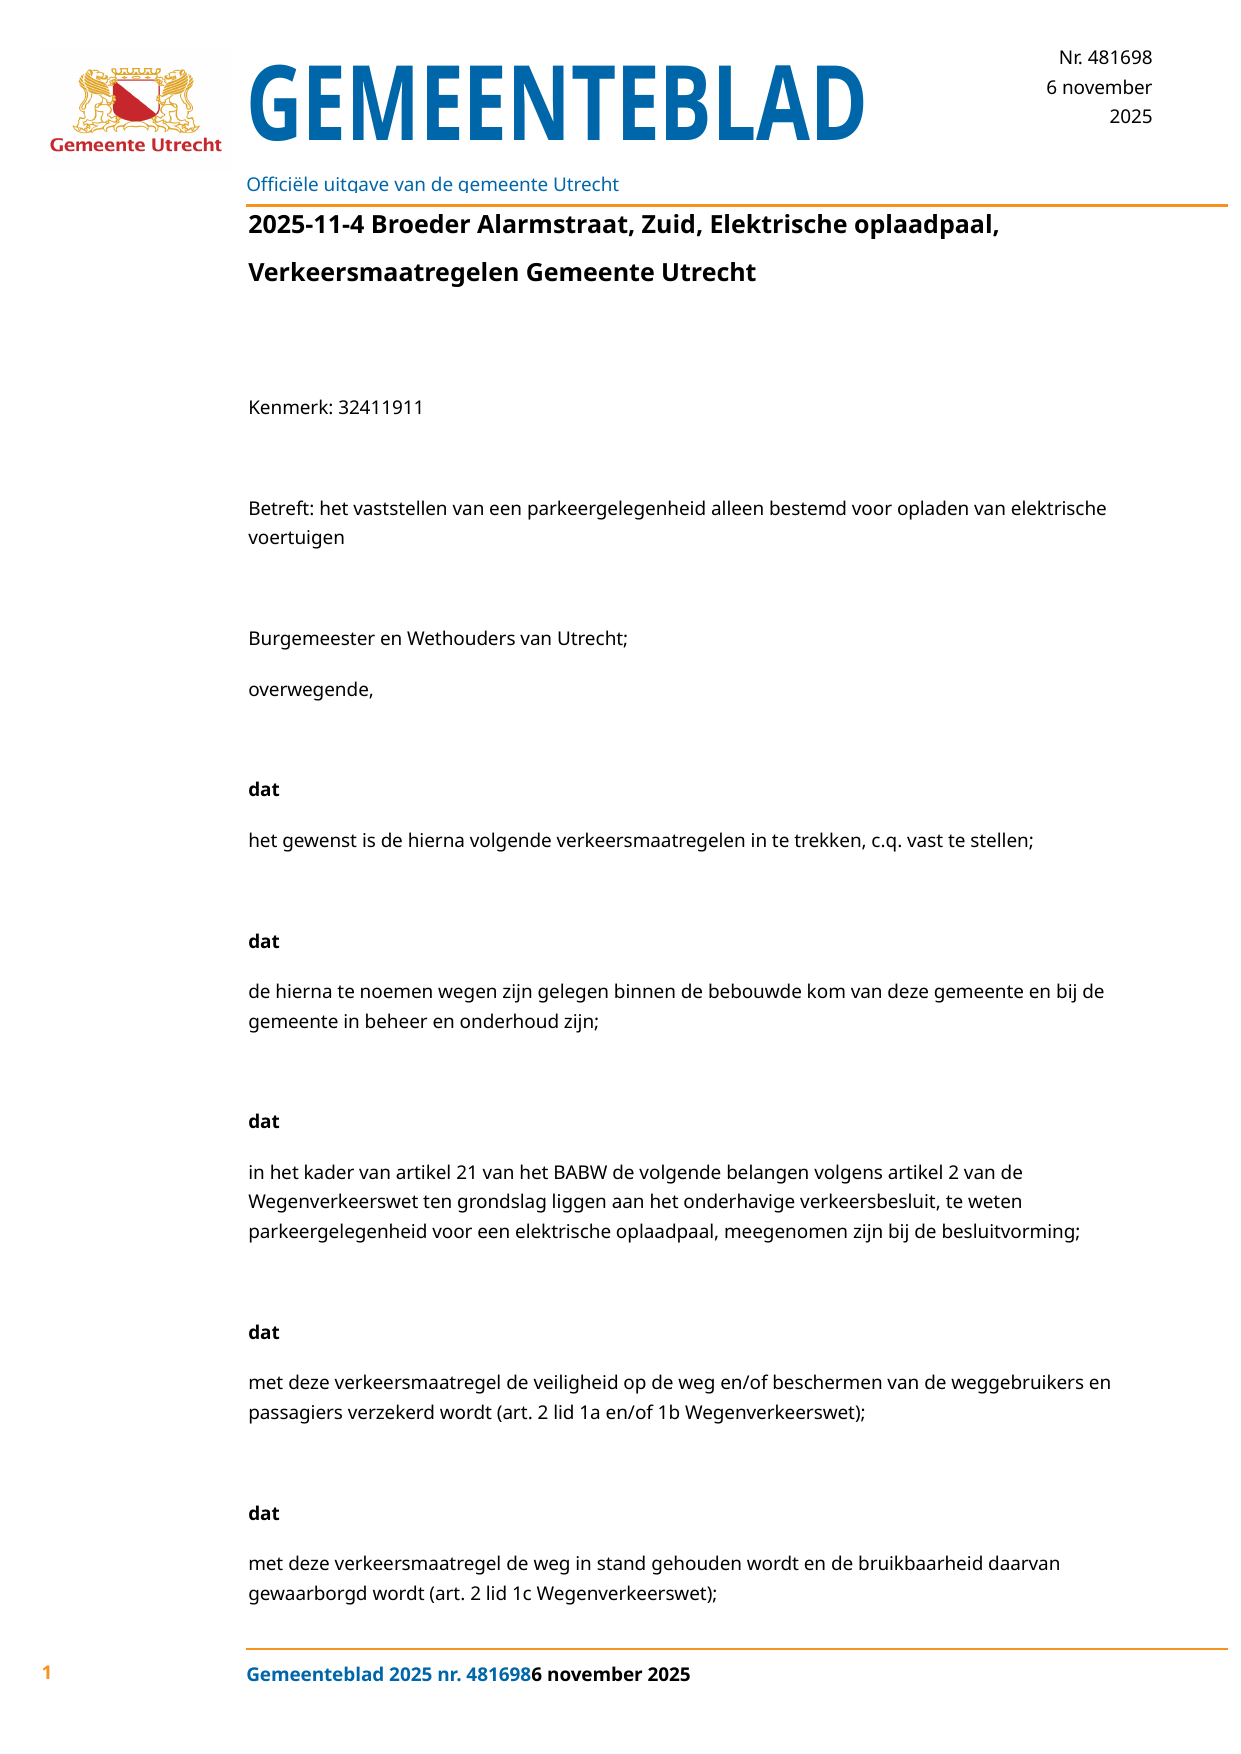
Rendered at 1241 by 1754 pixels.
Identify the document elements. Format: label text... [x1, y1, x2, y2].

text Kenmerk: 32411911 [248, 394, 1152, 420]
text Burgemeester en Wethouders van Utrecht; [248, 625, 1152, 651]
text overwegende, [248, 676, 1152, 701]
text met deze verkeersmaatregel de veiligheid op de weg en/of beschermen van de weggebruikers en passagiers verzekerd wordt (art. 2 lid 1a en/of 1b Wegenverkeerswet); [248, 1369, 1152, 1425]
text dat [248, 1109, 1152, 1134]
text dat [248, 1500, 1152, 1526]
text Betreft: het vaststellen van een parkeergelegenheid alleen bestemd voor opladen van elektrische voertuigen [248, 495, 1152, 550]
picture [41, 47, 231, 172]
text dat [248, 928, 1152, 953]
text 2025-11-4 Broeder Alarmstraat, Zuid, Elektrische oplaadpaal, Verkeersmaatregelen Gemeente Utrecht [248, 207, 1152, 288]
text met deze verkeersmaatregel de weg in stand gehouden wordt en de bruikbaarheid daarvan gewaarborgd wordt (art. 2 lid 1c Wegenverkeerswet); [248, 1550, 1152, 1606]
text de hierna te noemen wegen zijn gelegen binnen de bebouwde kom van deze gemeente en bij de gemeente in beheer en onderhoud zijn; [248, 978, 1152, 1033]
text dat [248, 1319, 1152, 1345]
text in het kader van artikel 21 van het BABW de volgende belangen volgens artikel 2 van de Wegenverkeerswet ten grondslag liggen aan het onderhavige verkeersbesluit, te weten parkeergelegenheid voor een elektrische oplaadpaal, meegenomen zijn bij de besluitvorming; [248, 1159, 1152, 1244]
text dat [248, 777, 1152, 802]
text het gewenst is de hierna volgende verkeersmaatregelen in te trekken, c.q. vast te stellen; [248, 827, 1152, 853]
